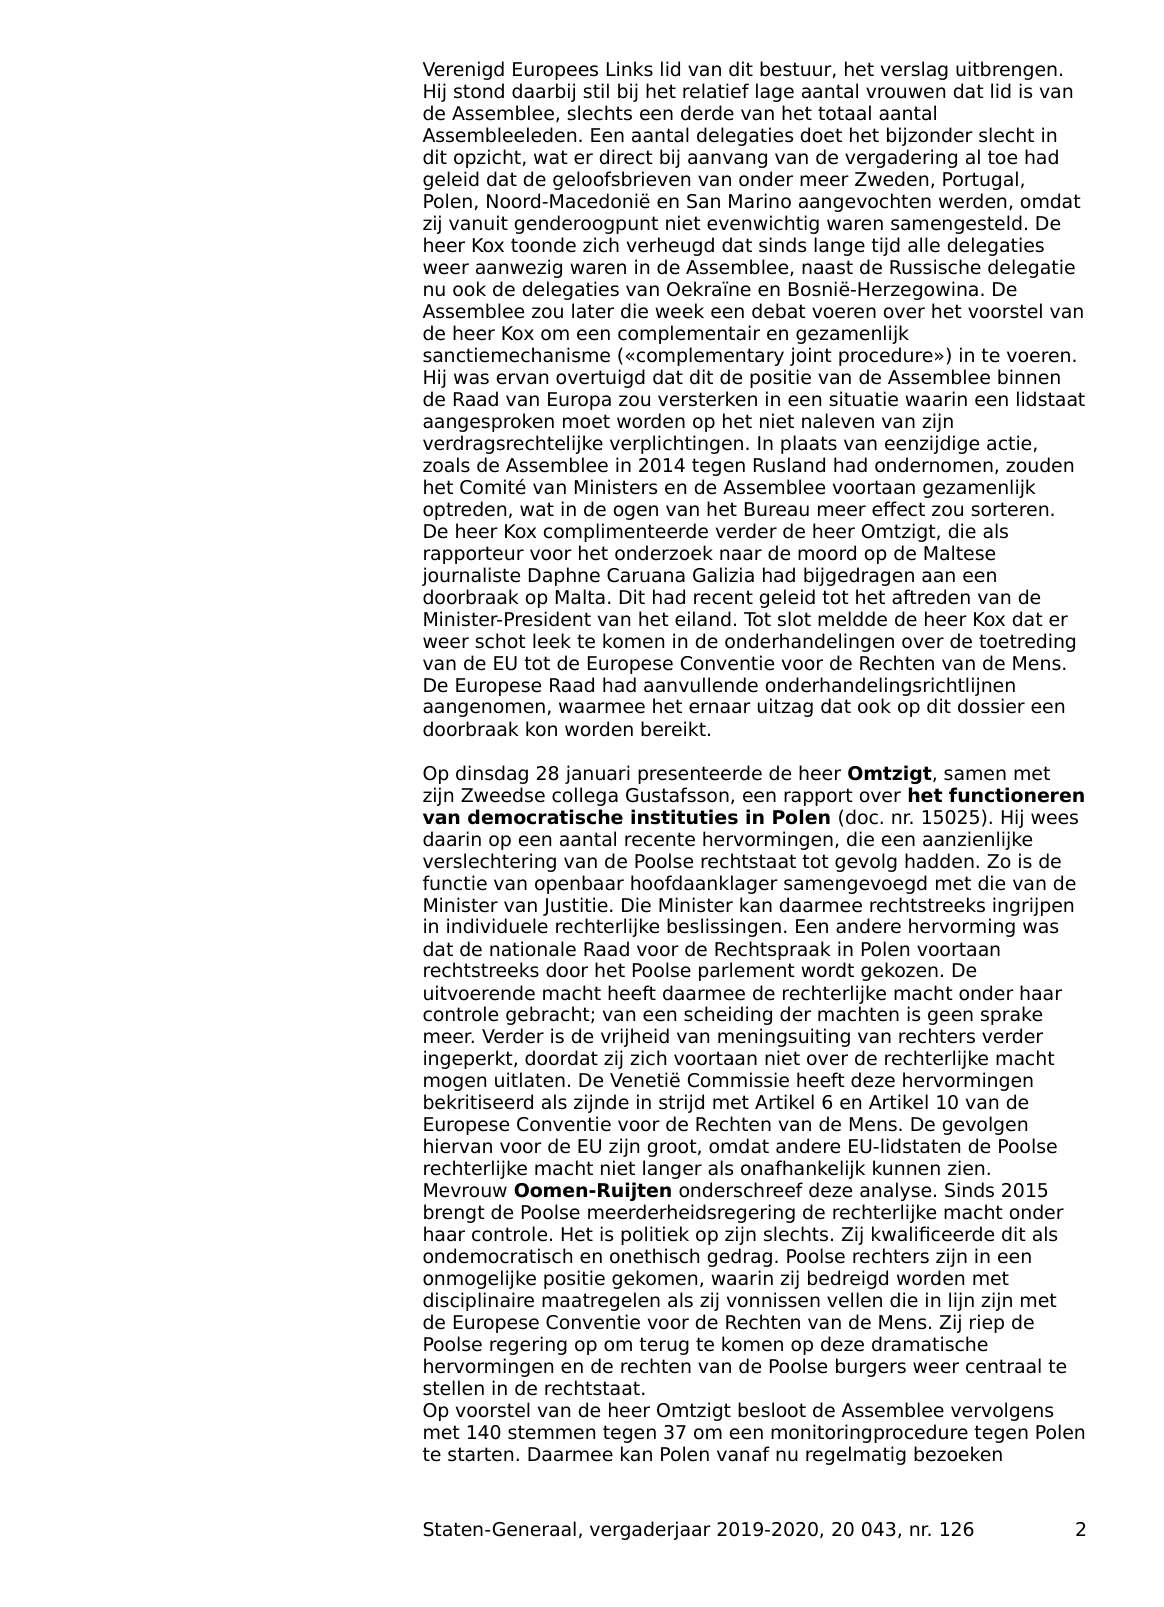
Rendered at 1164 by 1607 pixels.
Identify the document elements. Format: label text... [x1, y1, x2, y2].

text Verenigd Europees Links lid van dit bestuur, het verslag uitbrengen. Hij stond daarbij stil bij het relatief lage aantal vrouwen dat lid is van de Assemblee, slechts een derde van het totaal aantal Assembleeleden. Een aantal delegaties doet het bijzonder slecht in dit opzicht, wat er direct bij aanvang van de vergadering al toe had geleid dat de geloofsbrieven van onder meer Zweden, Portugal, Polen, Noord-Macedonië en San Marino aangevochten werden, omdat zij vanuit genderoogpunt niet evenwichtig waren samengesteld. De heer Kox toonde zich verheugd dat sinds lange tijd alle delegaties weer aanwezig waren in de Assemblee, naast de Russische delegatie nu ook de delegaties van Oekraïne en Bosnië-Herzegowina. De Assemblee zou later die week een debat voeren over het voorstel van de heer Kox om een complementair en gezamenlijk sanctiemechanisme («complementary joint procedure») in te voeren. Hij was ervan overtuigd dat dit de positie van de Assemblee binnen de Raad van Europa zou versterken in een situatie waarin een lidstaat aangesproken moet worden op het niet naleven van zijn verdragsrechtelijke verplichtingen. In plaats van eenzijdige actie, zoals de Assemblee in 2014 tegen Rusland had ondernomen, zouden het Comité van Ministers en de Assemblee voortaan gezamenlijk optreden, wat in de ogen van het Bureau meer effect zou sorteren. De heer Kox complimenteerde verder de heer Omtzigt, die als rapporteur voor het onderzoek naar de moord op de Maltese journaliste Daphne Caruana Galizia had bijgedragen aan een doorbraak op Malta. Dit had recent geleid tot het aftreden van de Minister-President van het eiland. Tot slot meldde de heer Kox dat er weer schot leek te komen in de onderhandelingen over de toetreding van de EU tot de Europese Conventie voor de Rechten van de Mens. De Europese Raad had aanvullende onderhandelingsrichtlijnen aangenomen, waarmee het ernaar uitzag dat ook op dit dossier een doorbraak kon worden bereikt. [422, 59, 1087, 740]
text Op voorstel van de heer Omtzigt besloot de Assemblee vervolgens met 140 stemmen tegen 37 om een monitoringprocedure tegen Polen te starten. Daarmee kan Polen vanaf nu regelmatig bezoeken [422, 1400, 1087, 1466]
text Op dinsdag 28 januari presenteerde de heer Omtzigt, samen met zijn Zweedse collega Gustafsson, een rapport over het functioneren van democratische instituties in Polen (doc. nr. 15025). Hij wees daarin op een aantal recente hervormingen, die een aanzienlijke verslechtering van de Poolse rechtstaat tot gevolg hadden. Zo is de functie van openbaar hoofdaanklager samengevoegd met die van de Minister van Justitie. Die Minister kan daarmee rechtstreeks ingrijpen in individuele rechterlijke beslissingen. Een andere hervorming was dat de nationale Raad voor de Rechtspraak in Polen voortaan rechtstreeks door het Poolse parlement wordt gekozen. De uitvoerende macht heeft daarmee de rechterlijke macht onder haar controle gebracht; van een scheiding der machten is geen sprake meer. Verder is de vrijheid van meningsuiting van rechters verder ingeperkt, doordat zij zich voortaan niet over de rechterlijke macht mogen uitlaten. De Venetië Commissie heeft deze hervormingen bekritiseerd als zijnde in strijd met Artikel 6 en Artikel 10 van de Europese Conventie voor de Rechten van de Mens. De gevolgen hiervan voor de EU zijn groot, omdat andere EU-lidstaten de Poolse rechterlijke macht niet langer als onafhankelijk kunnen zien. [422, 763, 1087, 1180]
text Mevrouw Oomen-Ruijten onderschreef deze analyse. Sinds 2015 brengt de Poolse meerderheidsregering de rechterlijke macht onder haar controle. Het is politiek op zijn slechts. Zij kwalificeerde dit als ondemocratisch en onethisch gedrag. Poolse rechters zijn in een onmogelijke positie gekomen, waarin zij bedreigd worden met disciplinaire maatregelen als zij vonnissen vellen die in lijn zijn met de Europese Conventie voor de Rechten van de Mens. Zij riep de Poolse regering op om terug te komen op deze dramatische hervormingen en de rechten van de Poolse burgers weer centraal te stellen in de rechtstaat. [422, 1180, 1087, 1400]
